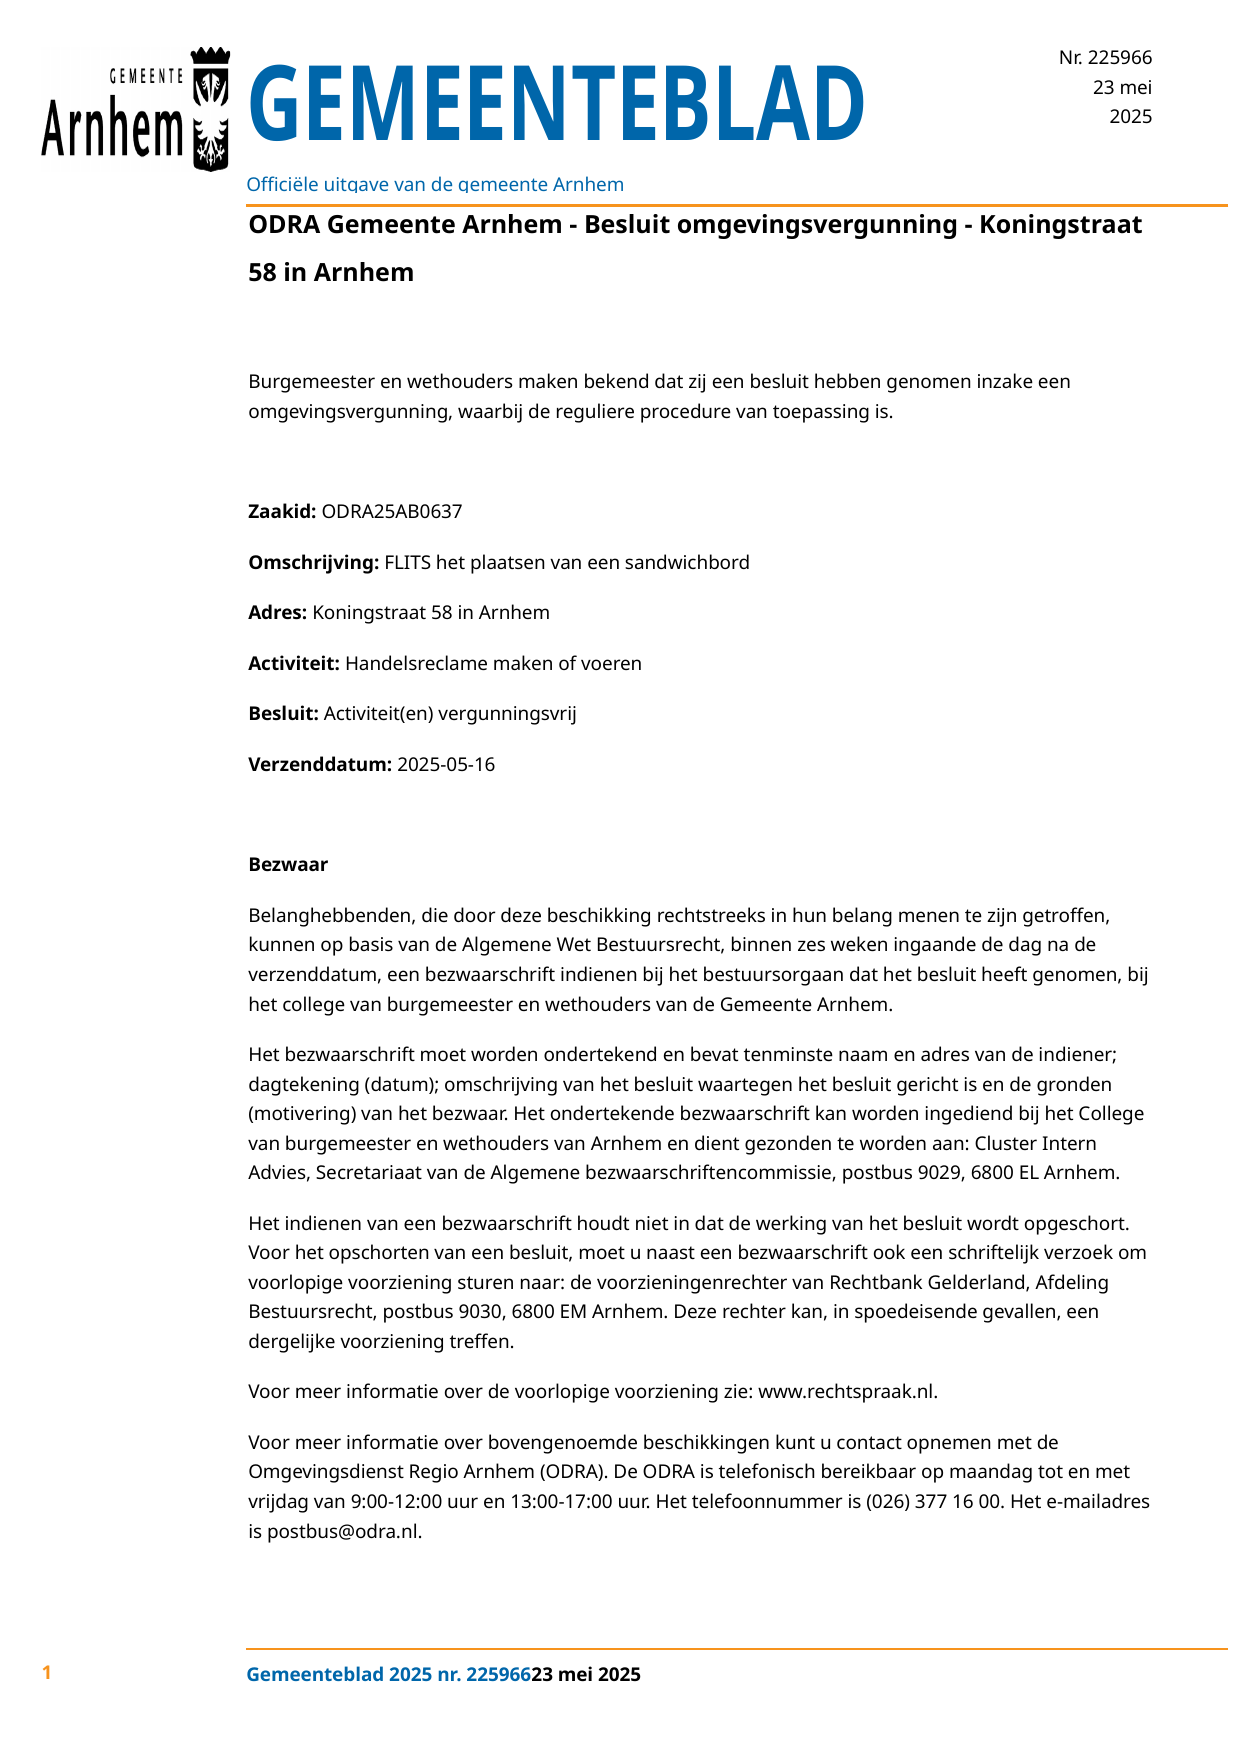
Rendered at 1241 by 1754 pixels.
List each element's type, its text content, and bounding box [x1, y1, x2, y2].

text Adres: Koningstraat 58 in Arnhem [248, 599, 1152, 625]
text Omschrijving: FLITS het plaatsen van een sandwichbord [248, 549, 1152, 575]
text Besluit: Activiteit(en) vergunningsvrij [248, 700, 1152, 726]
text ODRA Gemeente Arnhem - Besluit omgevingsvergunning - Koningstraat 58 in Arnhem [248, 207, 1152, 288]
text Voor meer informatie over de voorlopige voorziening zie: www.rechtspraak.nl. [248, 1379, 1152, 1404]
text Belanghebbenden, die door deze beschikking rechtstreeks in hun belang menen te zijn getroffen, kunnen op basis van de Algemene Wet Bestuursrecht, binnen zes weken ingaande de dag na de verzenddatum, een bezwaarschrift indienen bij het bestuursorgaan dat het besluit heeft genomen, bij het college van burgemeester en wethouders van de Gemeente Arnhem. [248, 902, 1152, 1017]
text Verzenddatum: 2025-05-16 [248, 751, 1152, 777]
text Voor meer informatie over bovengenoemde beschikkingen kunt u contact opnemen met de Omgevingsdienst Regio Arnhem (ODRA). De ODRA is telefonisch bereikbaar op maandag tot en met vrijdag van 9:00-12:00 uur en 13:00-17:00 uur. Het telefoonnummer is (026) 377 16 00. Het e-mailadres is postbus@odra.nl. [248, 1429, 1152, 1544]
text Activiteit: Handelsreclame maken of voeren [248, 650, 1152, 676]
text Burgemeester en wethouders maken bekend dat zij een besluit hebben genomen inzake een omgevingsvergunning, waarbij de reguliere procedure van toepassing is. [248, 368, 1152, 424]
text Het indienen van een bezwaarschrift houdt niet in dat de werking van het besluit wordt opgeschort. Voor het opschorten van een besluit, moet u naast een bezwaarschrift ook een schriftelijk verzoek om voorlopige voorziening sturen naar: de voorzieningenrechter van Rechtbank Gelderland, Afdeling Bestuursrecht, postbus 9030, 6800 EM Arnhem. Deze rechter kan, in spoedeisende gevallen, een dergelijke voorziening treffen. [248, 1210, 1152, 1354]
picture [41, 47, 231, 172]
text Het bezwaarschrift moet worden ondertekend en bevat tenminste naam en adres van de indiener; dagtekening (datum); omschrijving van het besluit waartegen het besluit gericht is en de gronden (motivering) van het bezwaar. Het ondertekende bezwaarschrift kan worden ingediend bij het College van burgemeester en wethouders van Arnhem en dient gezonden te worden aan: Cluster Intern Advies, Secretariaat van de Algemene bezwaarschriftencommissie, postbus 9029, 6800 EL Arnhem. [248, 1041, 1152, 1185]
text Bezwaar [248, 852, 1152, 877]
text Zaakid: ODRA25AB0637 [248, 499, 1152, 524]
